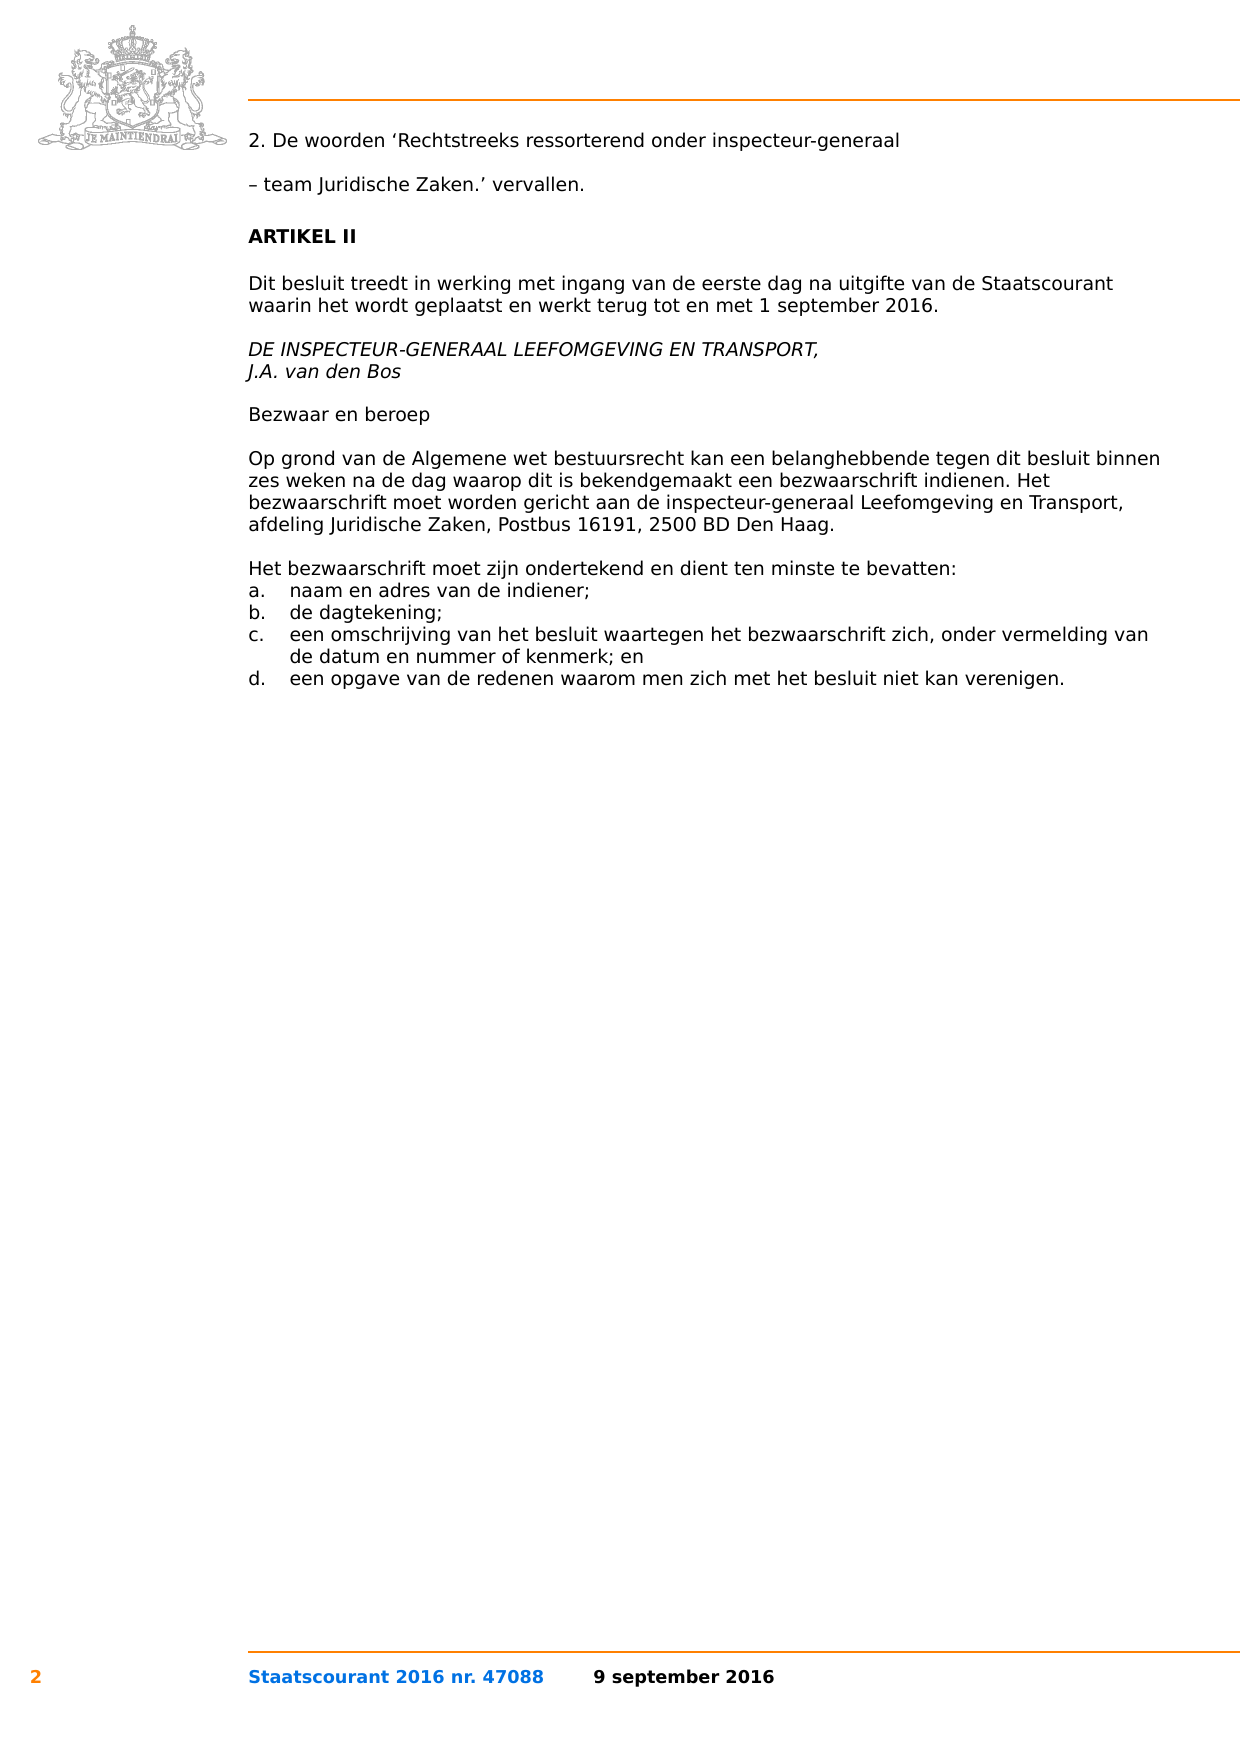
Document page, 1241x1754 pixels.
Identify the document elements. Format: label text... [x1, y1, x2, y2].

text b. de dagtekening; [248, 602, 1163, 624]
text 2. De woorden ‘Rechtstreeks ressorterend onder inspecteur-generaal [248, 130, 1163, 152]
text d. een opgave van de redenen waarom men zich met het besluit niet kan verenigen. [248, 668, 1163, 690]
text Bezwaar en beroep [248, 404, 1163, 426]
text c. een omschrijving van het besluit waartegen het bezwaarschrift zich, onder vermelding van de datum en nummer of kenmerk; en [248, 624, 1163, 668]
picture [38, 25, 227, 150]
text a. naam en adres van de indiener; [248, 580, 1163, 602]
subtitle ARTIKEL II [248, 226, 1163, 248]
text Op grond van de Algemene wet bestuursrecht kan een belanghebbende tegen dit besluit binnen zes weken na de dag waarop dit is bekendgemaakt een bezwaarschrift indienen. Het bezwaarschrift moet worden gericht aan de inspecteur-generaal Leefomgeving en Transport, afdeling Juridische Zaken, Postbus 16191, 2500 BD Den Haag. [248, 448, 1163, 536]
text Dit besluit treedt in werking met ingang van de eerste dag na uitgifte van de Staatscourant waarin het wordt geplaatst en werkt terug tot en met 1 september 2016. [248, 273, 1163, 317]
text Het bezwaarschrift moet zijn ondertekend en dient ten minste te bevatten: [248, 558, 1163, 580]
text DE INSPECTEUR-GENERAAL LEEFOMGEVING EN TRANSPORT, J.A. van den Bos [248, 338, 1163, 382]
text – team Juridische Zaken.’ vervallen. [248, 174, 1163, 196]
